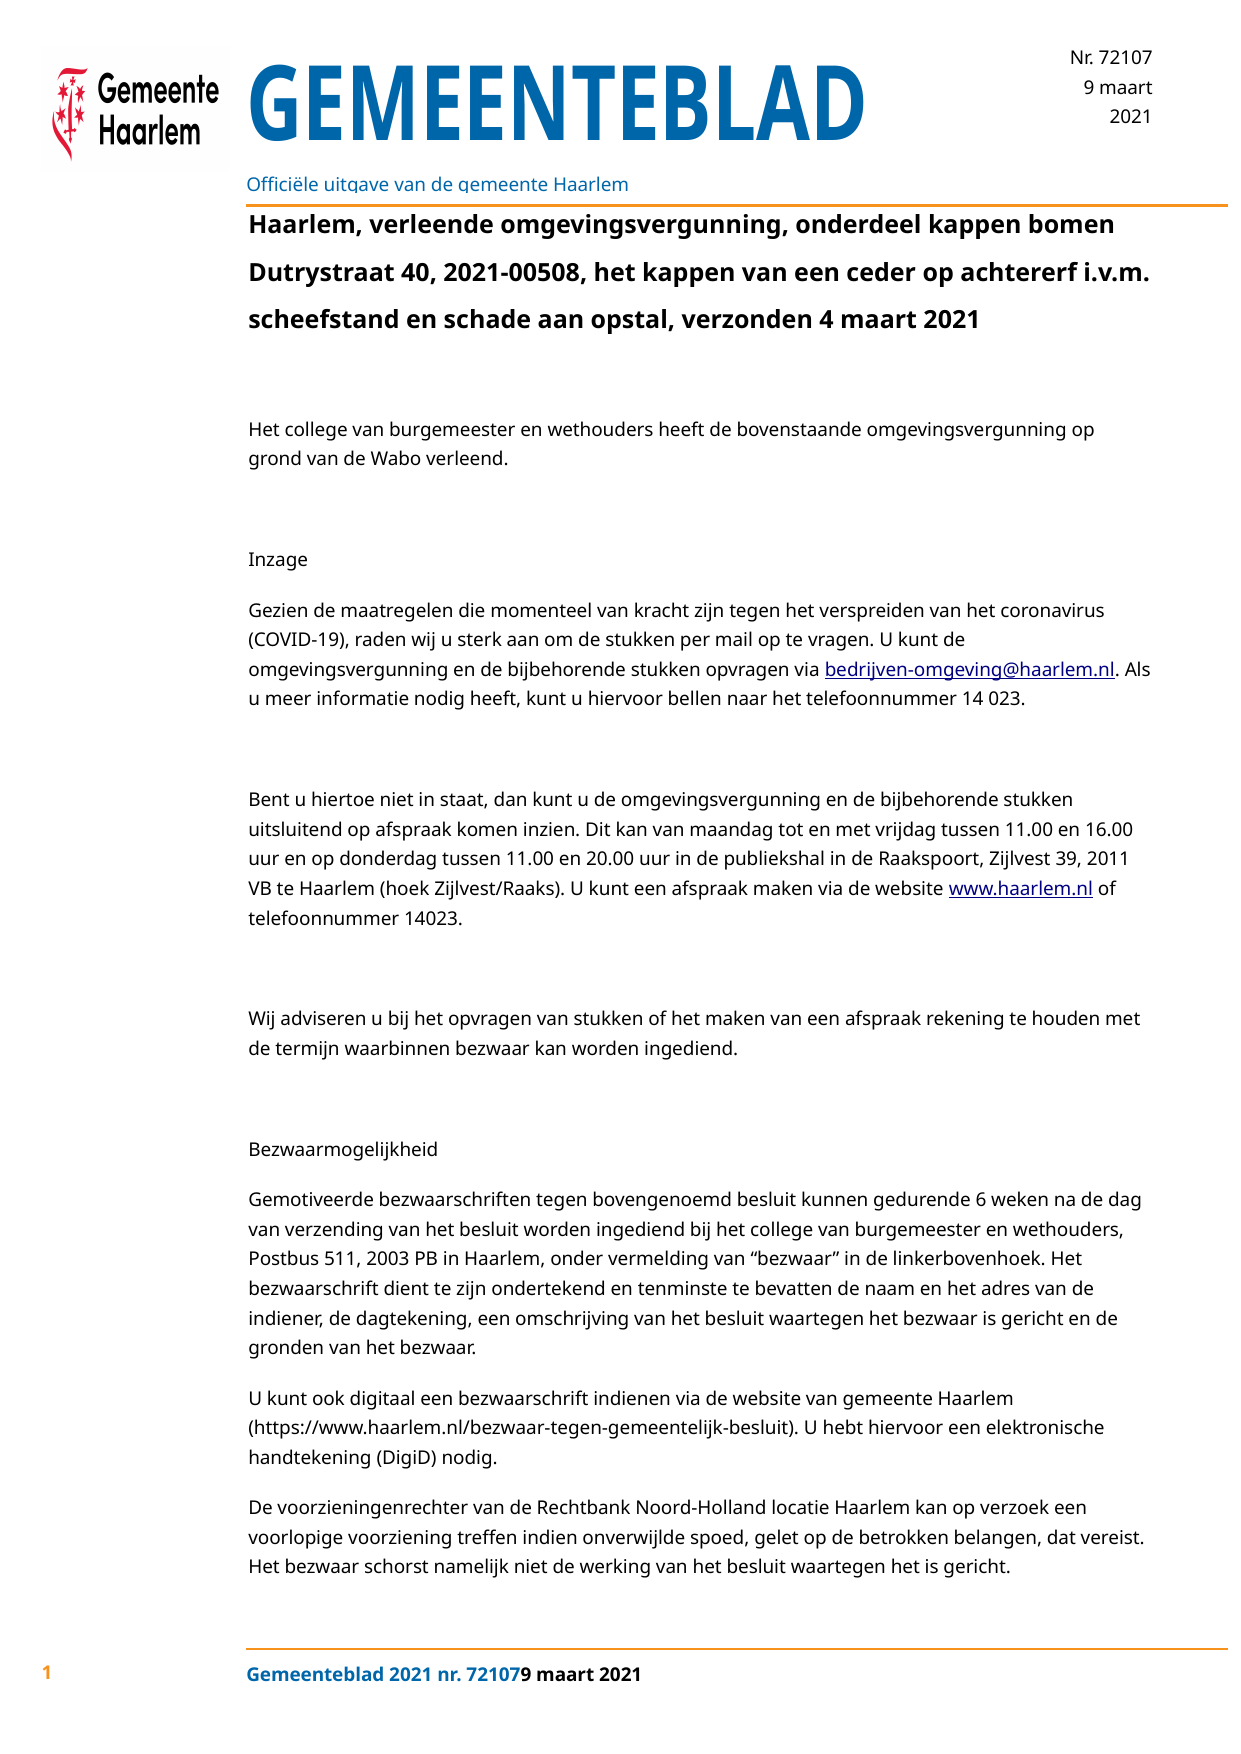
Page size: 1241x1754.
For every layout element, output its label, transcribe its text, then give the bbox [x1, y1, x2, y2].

text Wij adviseren u bij het opvragen van stukken of het maken van een afspraak rekening te houden met de termijn waarbinnen bezwaar kan worden ingediend. [248, 1006, 1152, 1061]
picture [41, 47, 231, 172]
text Haarlem, verleende omgevingsvergunning, onderdeel kappen bomen Dutrystraat 40, 2021-00508, het kappen van een ceder op achtererf i.v.m. scheefstand en schade aan opstal, verzonden 4 maart 2021 [248, 207, 1152, 336]
text Bent u hiertoe niet in staat, dan kunt u de omgevingsvergunning en de bijbehorende stukken uitsluitend op afspraak komen inzien. Dit kan van maandag tot en met vrijdag tussen 11.00 en 16.00 uur en op donderdag tussen 11.00 en 20.00 uur in de publiekshal in de Raakspoort, Zijlvest 39, 2011 VB te Haarlem (hoek Zijlvest/Raaks). U kunt een afspraak maken via de website www.haarlem.nl of telefoonnummer 14023. [248, 786, 1152, 930]
text Het college van burgemeester en wethouders heeft de bovenstaande omgevingsvergunning op grond van de Wabo verleend. [248, 416, 1152, 471]
text Gemotiveerde bezwaarschriften tegen bovengenoemd besluit kunnen gedurende 6 weken na de dag van verzending van het besluit worden ingediend bij het college van burgemeester en wethouders, Postbus 511, 2003 PB in Haarlem, onder vermelding van “bezwaar” in de linkerbovenhoek. Het bezwaarschrift dient te zijn ondertekend en tenminste te bevatten de naam en het adres van de indiener, de dagtekening, een omschrijving van het besluit waartegen het bezwaar is gericht en de gronden van het bezwaar. [248, 1186, 1152, 1360]
text Inzage [248, 546, 1152, 572]
text De voorzieningenrechter van de Rechtbank Noord-Holland locatie Haarlem kan op verzoek een voorlopige voorziening treffen indien onverwijlde spoed, gelet op de betrokken belangen, dat vereist. Het bezwaar schorst namelijk niet de werking van het besluit waartegen het is gericht. [248, 1494, 1152, 1579]
text Gezien de maatregelen die momenteel van kracht zijn tegen het verspreiden van het coronavirus (COVID-19), raden wij u sterk aan om de stukken per mail op te vragen. U kunt de omgevingsvergunning en de bijbehorende stukken opvragen via bedrijven-omgeving@haarlem.nl. Als u meer informatie nodig heeft, kunt u hiervoor bellen naar het telefoonnummer 14 023. [248, 597, 1152, 711]
text Bezwaarmogelijkheid [248, 1136, 1152, 1162]
text U kunt ook digitaal een bezwaarschrift indienen via de website van gemeente Haarlem (https://www.haarlem.nl/bezwaar-tegen-gemeentelijk-besluit). U hebt hiervoor een elektronische handtekening (DigiD) nodig. [248, 1385, 1152, 1469]
